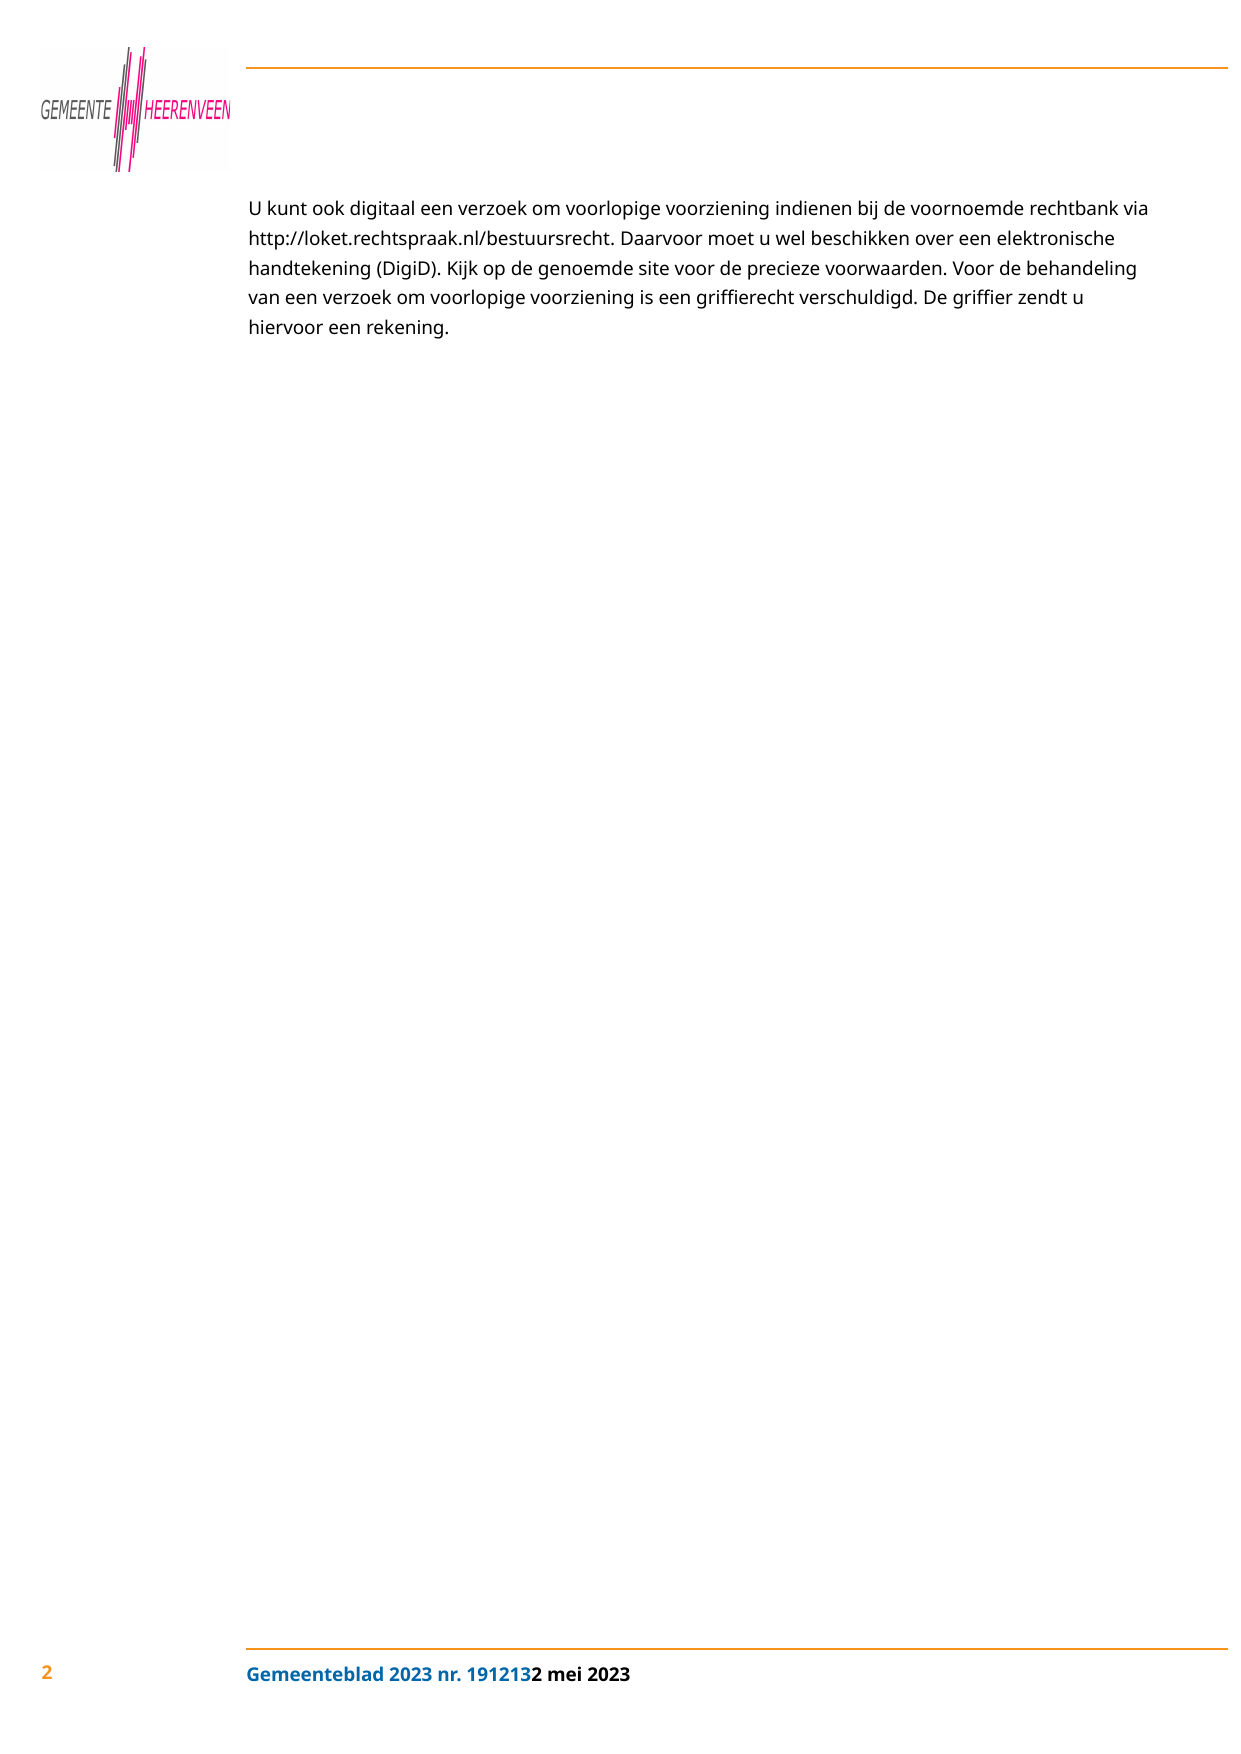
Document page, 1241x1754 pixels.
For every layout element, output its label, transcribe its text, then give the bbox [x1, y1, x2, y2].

text U kunt ook digitaal een verzoek om voorlopige voorziening indienen bij de voornoemde rechtbank via http://loket.rechtspraak.nl/bestuursrecht. Daarvoor moet u wel beschikken over een elektronische handtekening (DigiD). Kijk op de genoemde site voor de precieze voorwaarden. Voor de behandeling van een verzoek om voorlopige voorziening is een griffierecht verschuldigd. De griffier zendt u hiervoor een rekening. [248, 196, 1152, 340]
picture [41, 47, 231, 172]
